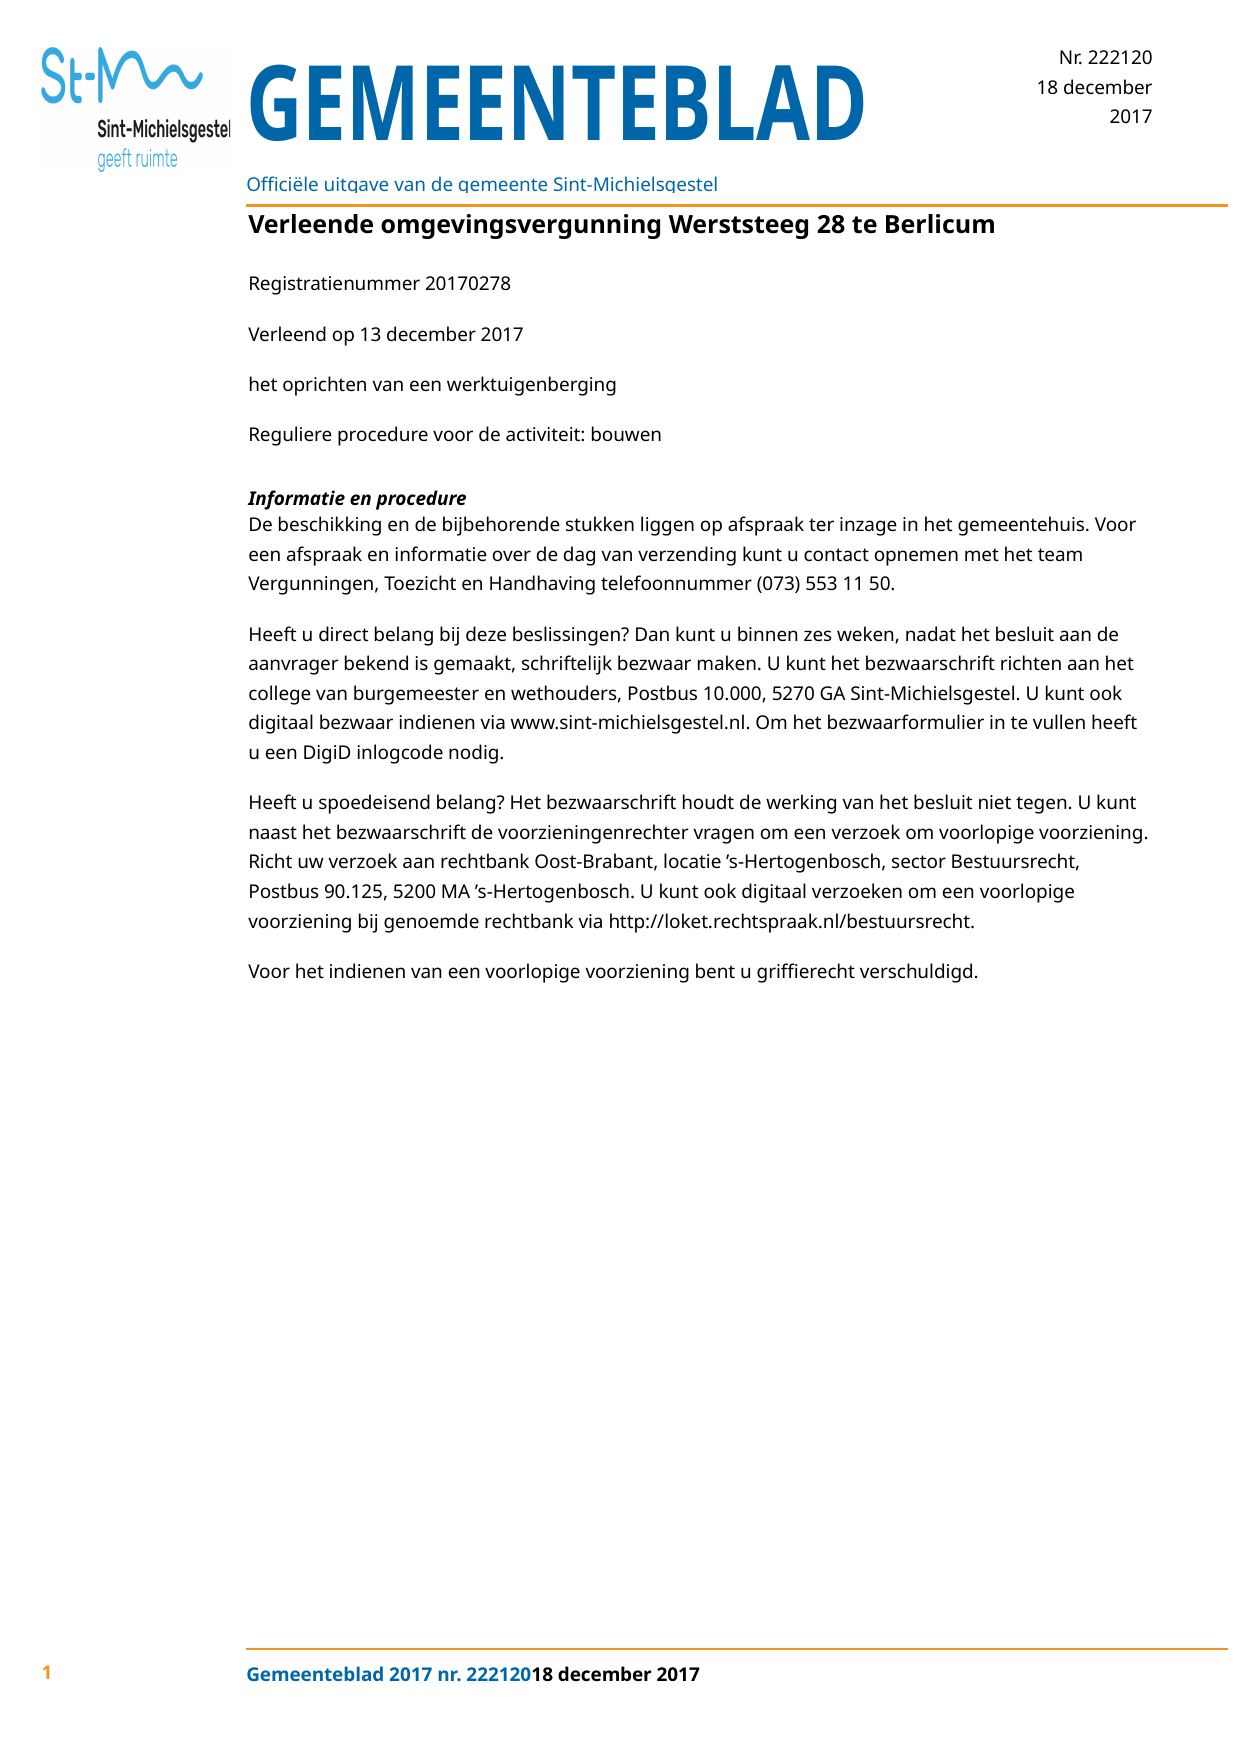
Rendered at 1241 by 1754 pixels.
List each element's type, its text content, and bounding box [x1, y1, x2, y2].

text het oprichten van een werktuigenberging [248, 371, 1152, 397]
text Verleend op 13 december 2017 [248, 321, 1152, 346]
text Reguliere procedure voor de activiteit: bouwen [248, 422, 1152, 447]
text Heeft u spoedeisend belang? Het bezwaarschrift houdt de werking van het besluit niet tegen. U kunt naast het bezwaarschrift de voorzieningenrechter vragen om een verzoek om voorlopige voorziening. Richt uw verzoek aan rechtbank Oost-Brabant, locatie ’s-Hertogenbosch, sector Bestuursrecht, Postbus 90.125, 5200 MA ’s-Hertogenbosch. U kunt ook digitaal verzoeken om een voorlopige voorziening bij genoemde rechtbank via http://loket.rechtspraak.nl/bestuursrecht. [248, 789, 1152, 934]
text Informatie en procedure [248, 486, 1152, 511]
text Voor het indienen van een voorlopige voorziening bent u griffierecht verschuldigd. [248, 958, 1152, 984]
text Registratienummer 20170278 [248, 270, 1152, 296]
picture [41, 47, 231, 172]
text Verleende omgevingsvergunning Werststeeg 28 te Berlicum [248, 207, 1152, 241]
text De beschikking en de bijbehorende stukken liggen op afspraak ter inzage in het gemeentehuis. Voor een afspraak en informatie over de dag van verzending kunt u contact opnemen met het team Vergunningen, Toezicht en Handhaving telefoonnummer (073) 553 11 50. [248, 511, 1152, 596]
text Heeft u direct belang bij deze beslissingen? Dan kunt u binnen zes weken, nadat het besluit aan de aanvrager bekend is gemaakt, schriftelijk bezwaar maken. U kunt het bezwaarschrift richten aan het college van burgemeester en wethouders, Postbus 10.000, 5270 GA Sint-Michielsgestel. U kunt ook digitaal bezwaar indienen via www.sint-michielsgestel.nl. Om het bezwaarformulier in te vullen heeft u een DigiD inlogcode nodig. [248, 621, 1152, 765]
